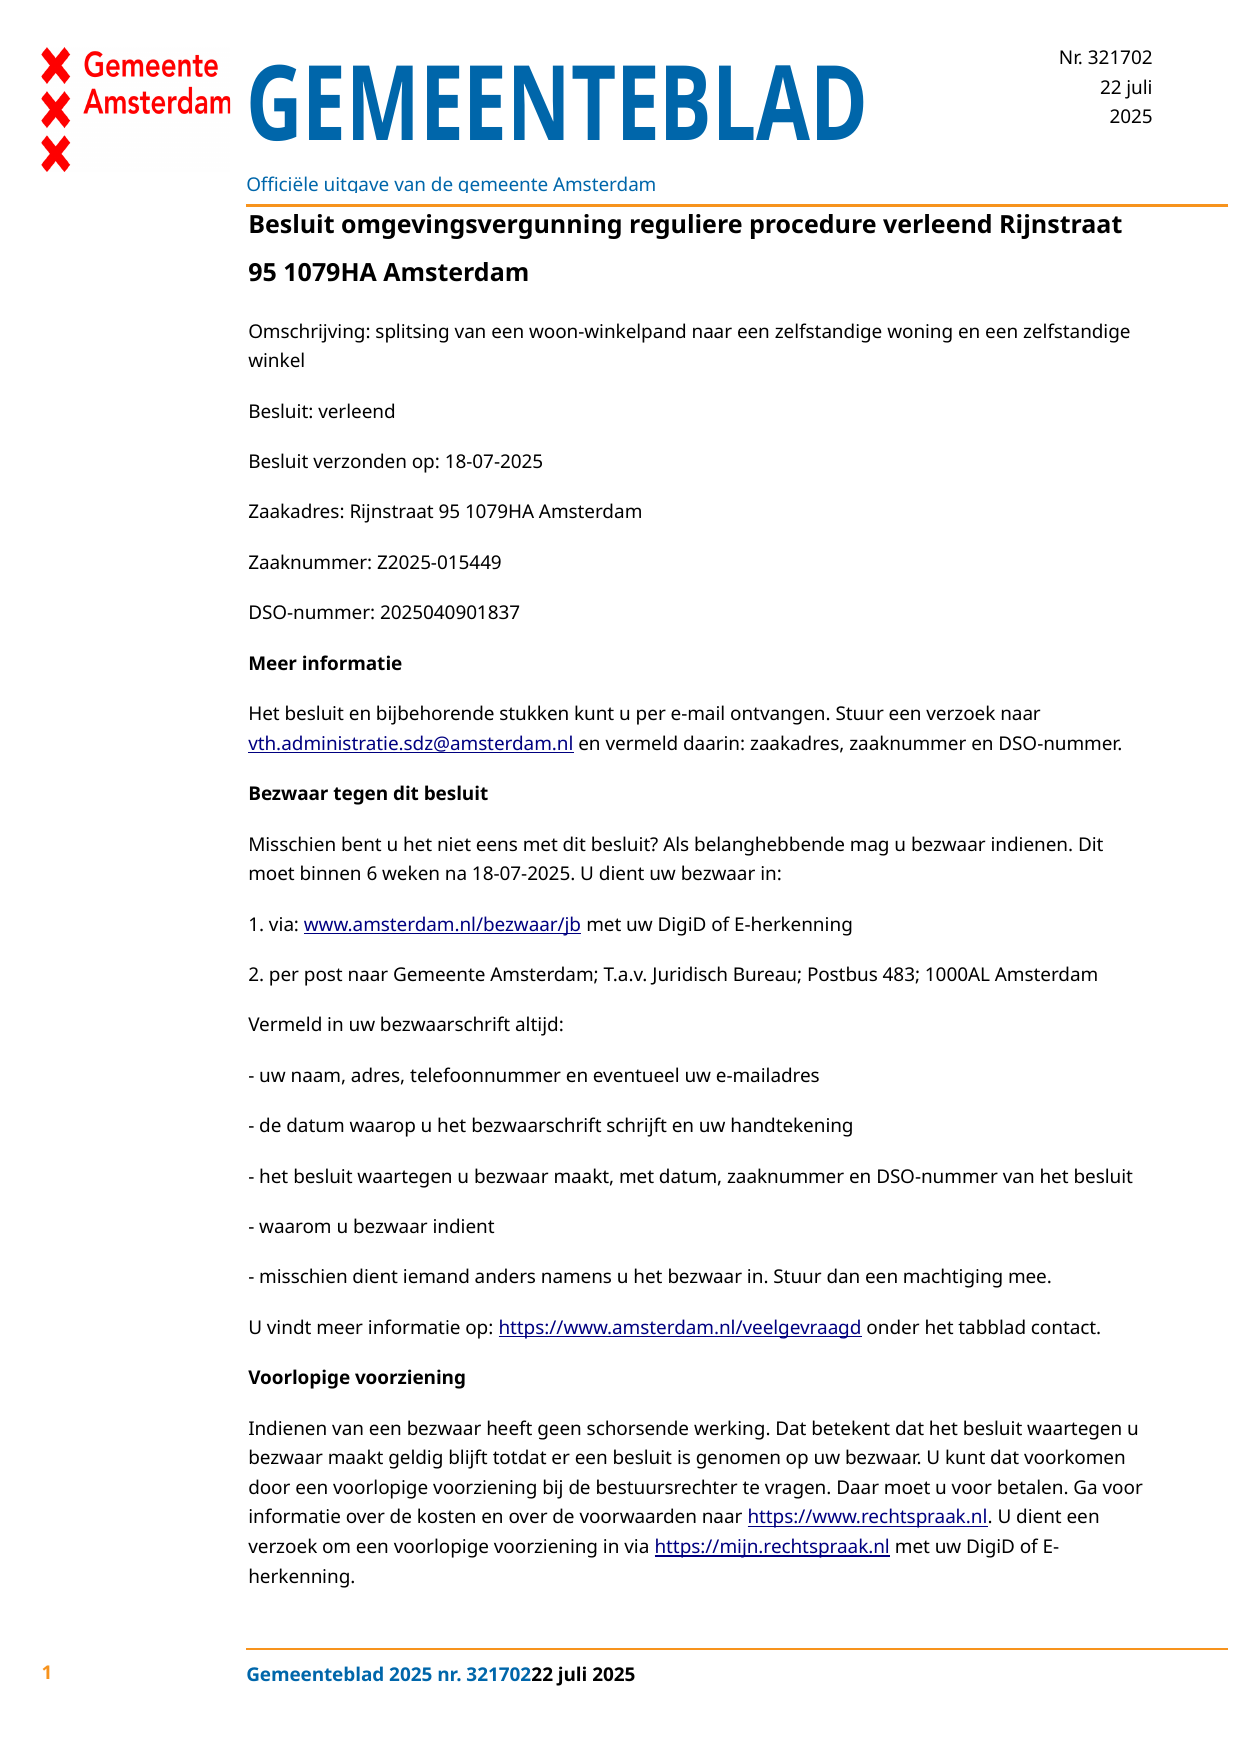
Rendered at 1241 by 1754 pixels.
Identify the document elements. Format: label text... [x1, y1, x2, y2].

text - waarom u bezwaar indient [248, 1213, 1152, 1239]
text Besluit: verleend [248, 398, 1152, 424]
text Vermeld in uw bezwaarschrift altijd: [248, 1012, 1152, 1037]
text Misschien bent u het niet eens met dit besluit? Als belanghebbende mag u bezwaar indienen. Dit moet binnen 6 weken na 18-07-2025. U dient uw bezwaar in: [248, 831, 1152, 886]
text Het besluit en bijbehorende stukken kunt u per e-mail ontvangen. Stuur een verzoek naar vth.administratie.sdz@amsterdam.nl en vermeld daarin: zaakadres, zaaknummer en DSO-nummer. [248, 700, 1152, 756]
text - het besluit waartegen u bezwaar maakt, met datum, zaaknummer en DSO-nummer van het besluit [248, 1163, 1152, 1189]
text Besluit omgevingsvergunning reguliere procedure verleend Rijnstraat 95 1079HA Amsterdam [248, 207, 1152, 288]
text Voorlopige voorziening [248, 1364, 1152, 1390]
picture [41, 47, 231, 172]
text Besluit verzonden op: 18-07-2025 [248, 448, 1152, 474]
text Bezwaar tegen dit besluit [248, 780, 1152, 806]
text - misschien dient iemand anders namens u het bezwaar in. Stuur dan een machtiging mee. [248, 1264, 1152, 1289]
text 1. via: www.amsterdam.nl/bezwaar/jb met uw DigiD of E-herkenning [248, 911, 1152, 937]
text Omschrijving: splitsing van een woon-winkelpand naar een zelfstandige woning en een zelfstandige winkel [248, 318, 1152, 373]
text U vindt meer informatie op: https://www.amsterdam.nl/veelgevraagd onder het tabblad contact. [248, 1314, 1152, 1340]
text - uw naam, adres, telefoonnummer en eventueel uw e-mailadres [248, 1062, 1152, 1088]
text Zaakadres: Rijnstraat 95 1079HA Amsterdam [248, 499, 1152, 524]
text Zaaknummer: Z2025-015449 [248, 549, 1152, 575]
text Meer informatie [248, 650, 1152, 676]
text 2. per post naar Gemeente Amsterdam; T.a.v. Juridisch Bureau; Postbus 483; 1000AL Amsterdam [248, 961, 1152, 987]
text - de datum waarop u het bezwaarschrift schrijft en uw handtekening [248, 1112, 1152, 1138]
text DSO-nummer: 2025040901837 [248, 599, 1152, 625]
text Indienen van een bezwaar heeft geen schorsende werking. Dat betekent dat het besluit waartegen u bezwaar maakt geldig blijft totdat er een besluit is genomen op uw bezwaar. U kunt dat voorkomen door een voorlopige voorziening bij de bestuursrechter te vragen. Daar moet u voor betalen. Ga voor informatie over de kosten en over de voorwaarden naar https://www.rechtspraak.nl. U dient een verzoek om een voorlopige voorziening in via https://mijn.rechtspraak.nl met uw DigiD of E-herkenning. [248, 1415, 1152, 1589]
